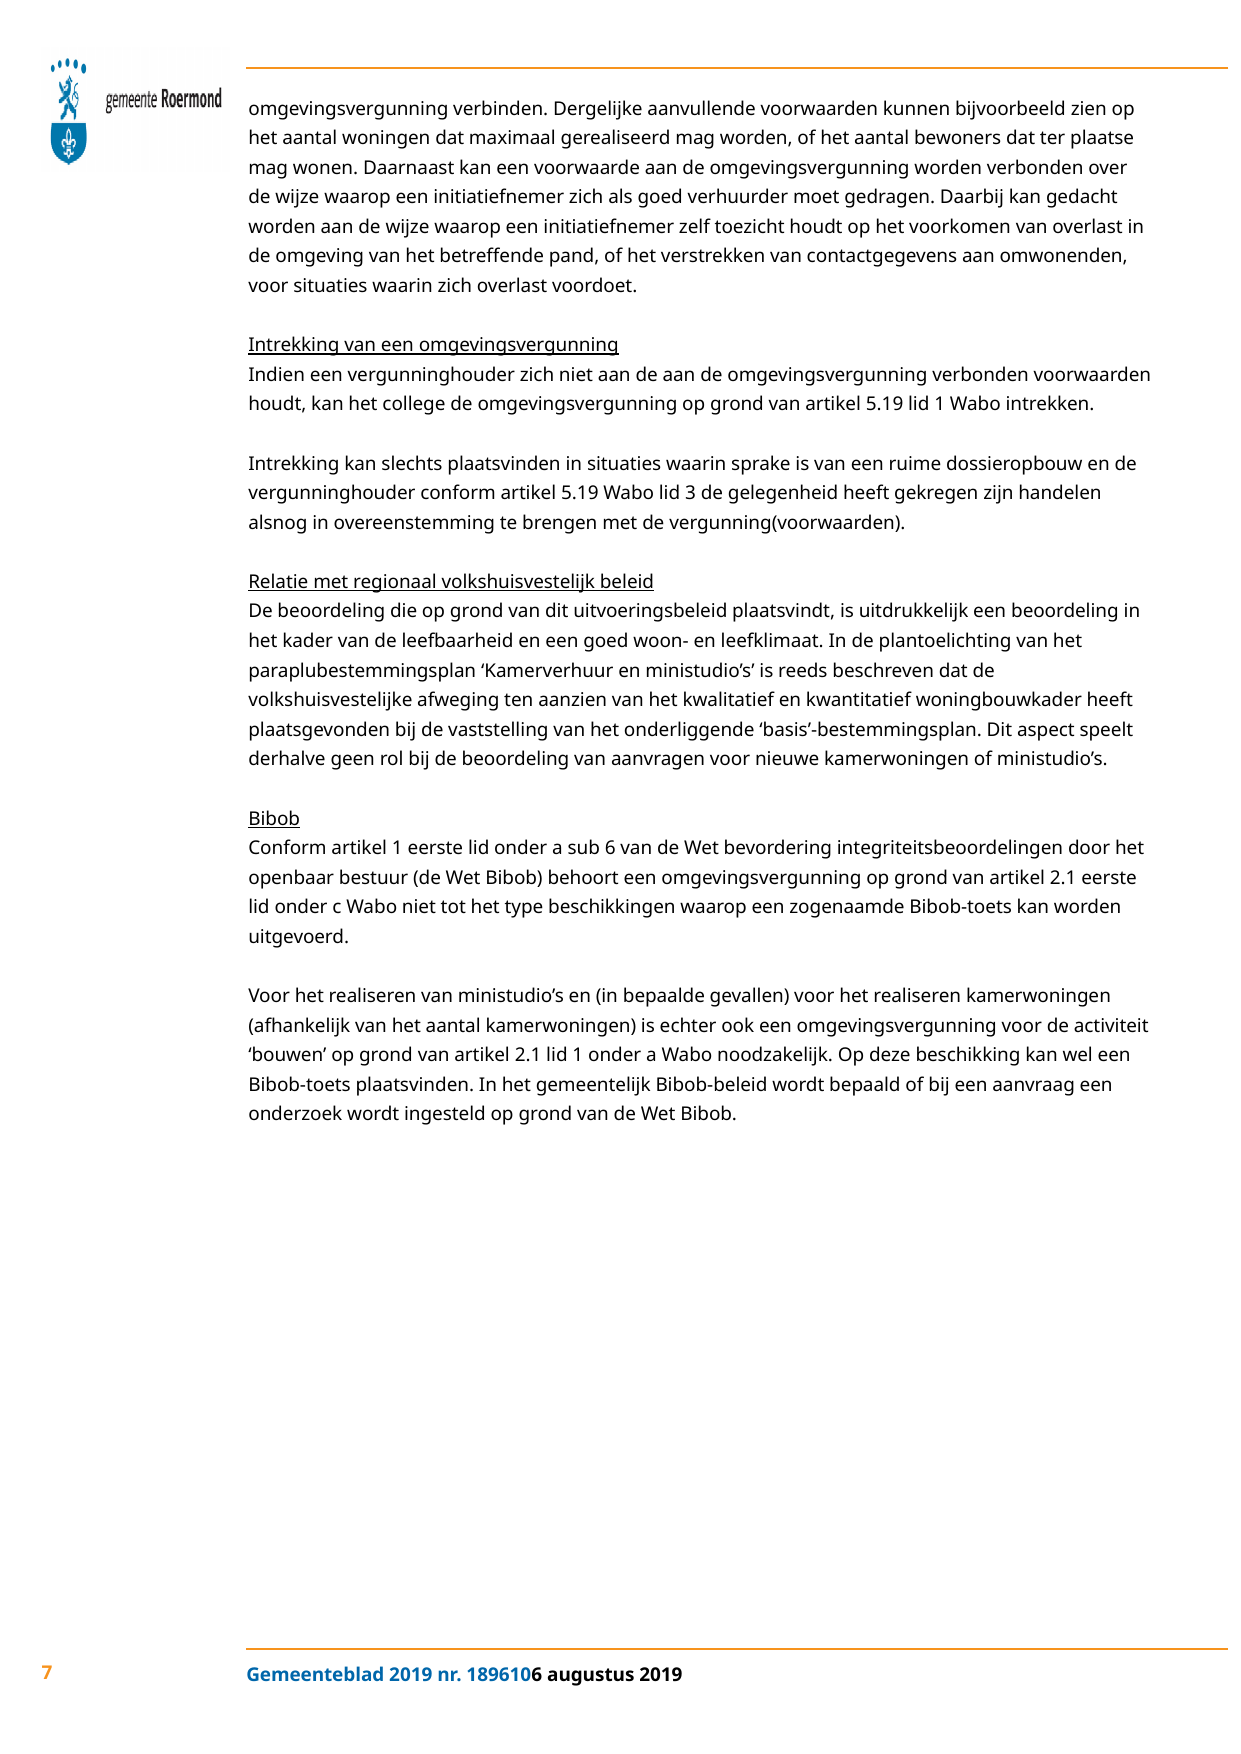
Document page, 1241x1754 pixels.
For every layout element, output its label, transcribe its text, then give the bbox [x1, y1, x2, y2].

text Conform artikel 1 eerste lid onder a sub 6 van de Wet bevordering integriteitsbeoordelingen door het openbaar bestuur (de Wet Bibob) behoort een omgevingsvergunning op grond van artikel 2.1 eerste lid onder c Wabo niet tot het type beschikkingen waarop een zogenaamde Bibob-toets kan worden uitgevoerd. [248, 834, 1152, 949]
text Indien een vergunninghouder zich niet aan de aan de omgevingsvergunning verbonden voorwaarden houdt, kan het college de omgevingsvergunning op grond van artikel 5.19 lid 1 Wabo intrekken. [248, 361, 1152, 416]
text Voor het realiseren van ministudio’s en (in bepaalde gevallen) voor het realiseren kamerwoningen (afhankelijk van het aantal kamerwoningen) is echter ook een omgevingsvergunning voor de activiteit ‘bouwen’ op grond van artikel 2.1 lid 1 onder a Wabo noodzakelijk. Op deze beschikking kan wel een Bibob-toets plaatsvinden. In het gemeentelijk Bibob-beleid wordt bepaald of bij een aanvraag een onderzoek wordt ingesteld op grond van de Wet Bibob. [248, 982, 1152, 1126]
text Intrekking kan slechts plaatsvinden in situaties waarin sprake is van een ruime dossieropbouw en de vergunninghouder conform artikel 5.19 Wabo lid 3 de gelegenheid heeft gekregen zijn handelen alsnog in overeenstemming te brengen met de vergunning(voorwaarden). [248, 450, 1152, 535]
picture [41, 47, 231, 172]
text De beoordeling die op grond van dit uitvoeringsbeleid plaatsvindt, is uitdrukkelijk een beoordeling in het kader van de leefbaarheid en een goed woon- en leefklimaat. In de plantoelichting van het paraplubestemmingsplan ‘Kamerverhuur en ministudio’s’ is reeds beschreven dat de volkshuisvestelijke afweging ten aanzien van het kwalitatief en kwantitatief woningbouwkader heeft plaatsgevonden bij de vaststelling van het onderliggende ‘basis’-bestemmingsplan. Dit aspect speelt derhalve geen rol bij de beoordeling van aanvragen voor nieuwe kamerwoningen of ministudio’s. [248, 598, 1152, 771]
text omgevingsvergunning verbinden. Dergelijke aanvullende voorwaarden kunnen bijvoorbeeld zien op het aantal woningen dat maximaal gerealiseerd mag worden, of het aantal bewoners dat ter plaatse mag wonen. Daarnaast kan een voorwaarde aan de omgevingsvergunning worden verbonden over de wijze waarop een initiatiefnemer zich als goed verhuurder moet gedragen. Daarbij kan gedacht worden aan de wijze waarop een initiatiefnemer zelf toezicht houdt op het voorkomen van overlast in de omgeving van het betreffende pand, of het verstrekken van contactgegevens aan omwonenden, voor situaties waarin zich overlast voordoet. [248, 95, 1152, 298]
text Relatie met regionaal volkshuisvestelijk beleid [248, 568, 1152, 594]
text Bibob [248, 805, 1152, 831]
text Intrekking van een omgevingsvergunning [248, 331, 1152, 357]
